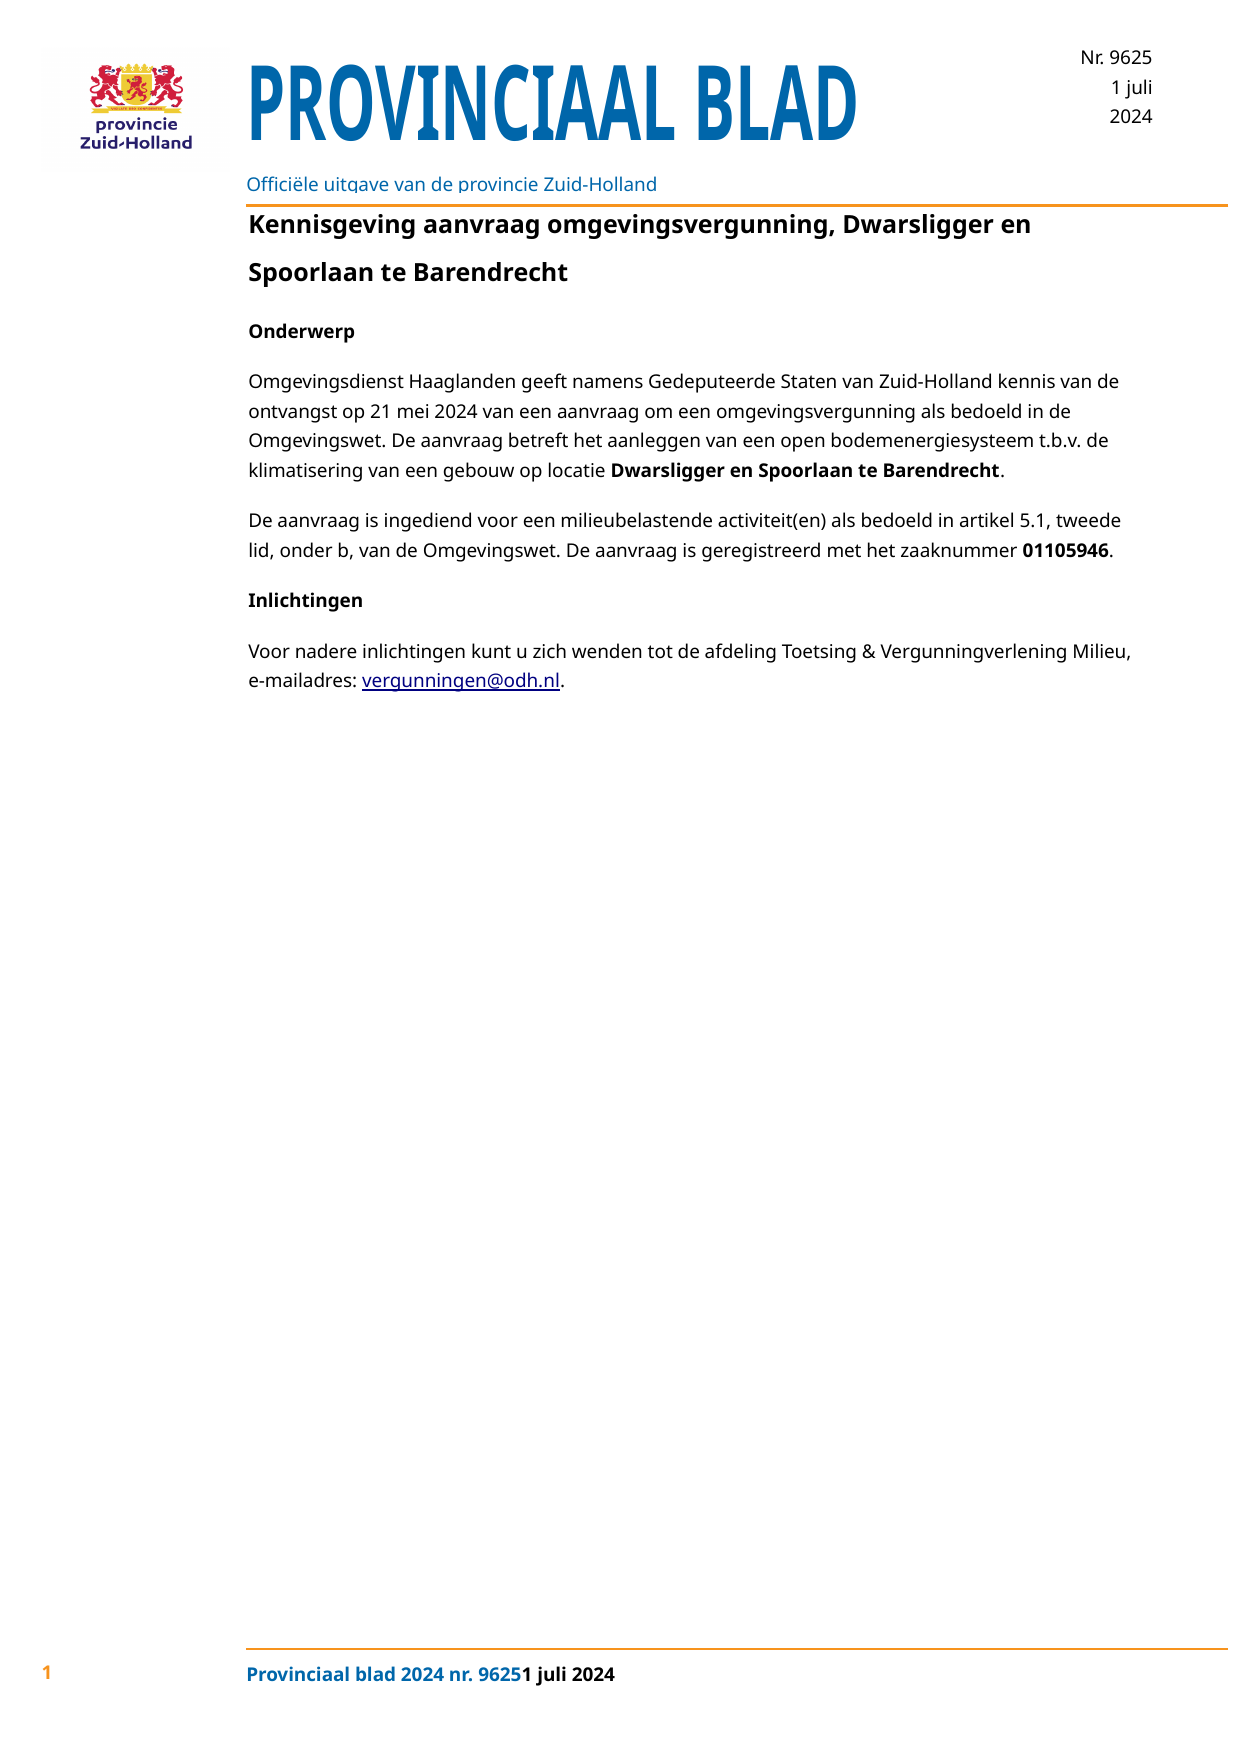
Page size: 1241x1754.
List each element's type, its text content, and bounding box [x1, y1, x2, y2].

text De aanvraag is ingediend voor een milieubelastende activiteit(en) als bedoeld in artikel 5.1, tweede lid, onder b, van de Omgevingswet. De aanvraag is geregistreerd met het zaaknummer 01105946. [248, 507, 1152, 563]
picture [41, 47, 231, 172]
text Voor nadere inlichtingen kunt u zich wenden tot de afdeling Toetsing & Vergunningverlening Milieu, e-mailadres: vergunningen@odh.nl. [248, 638, 1152, 693]
text Kennisgeving aanvraag omgevingsvergunning, Dwarsligger en Spoorlaan te Barendrecht [248, 207, 1152, 288]
text Inlichtingen [248, 587, 1152, 613]
text Onderwerp [248, 318, 1152, 344]
text Omgevingsdienst Haaglanden geeft namens Gedeputeerde Staten van Zuid-Holland kennis van de ontvangst op 21 mei 2024 van een aanvraag om een omgevingsvergunning als bedoeld in de Omgevingswet. De aanvraag betreft het aanleggen van een open bodemenergiesysteem t.b.v. de klimatisering van een gebouw op locatie Dwarsligger en Spoorlaan te Barendrecht. [248, 368, 1152, 483]
